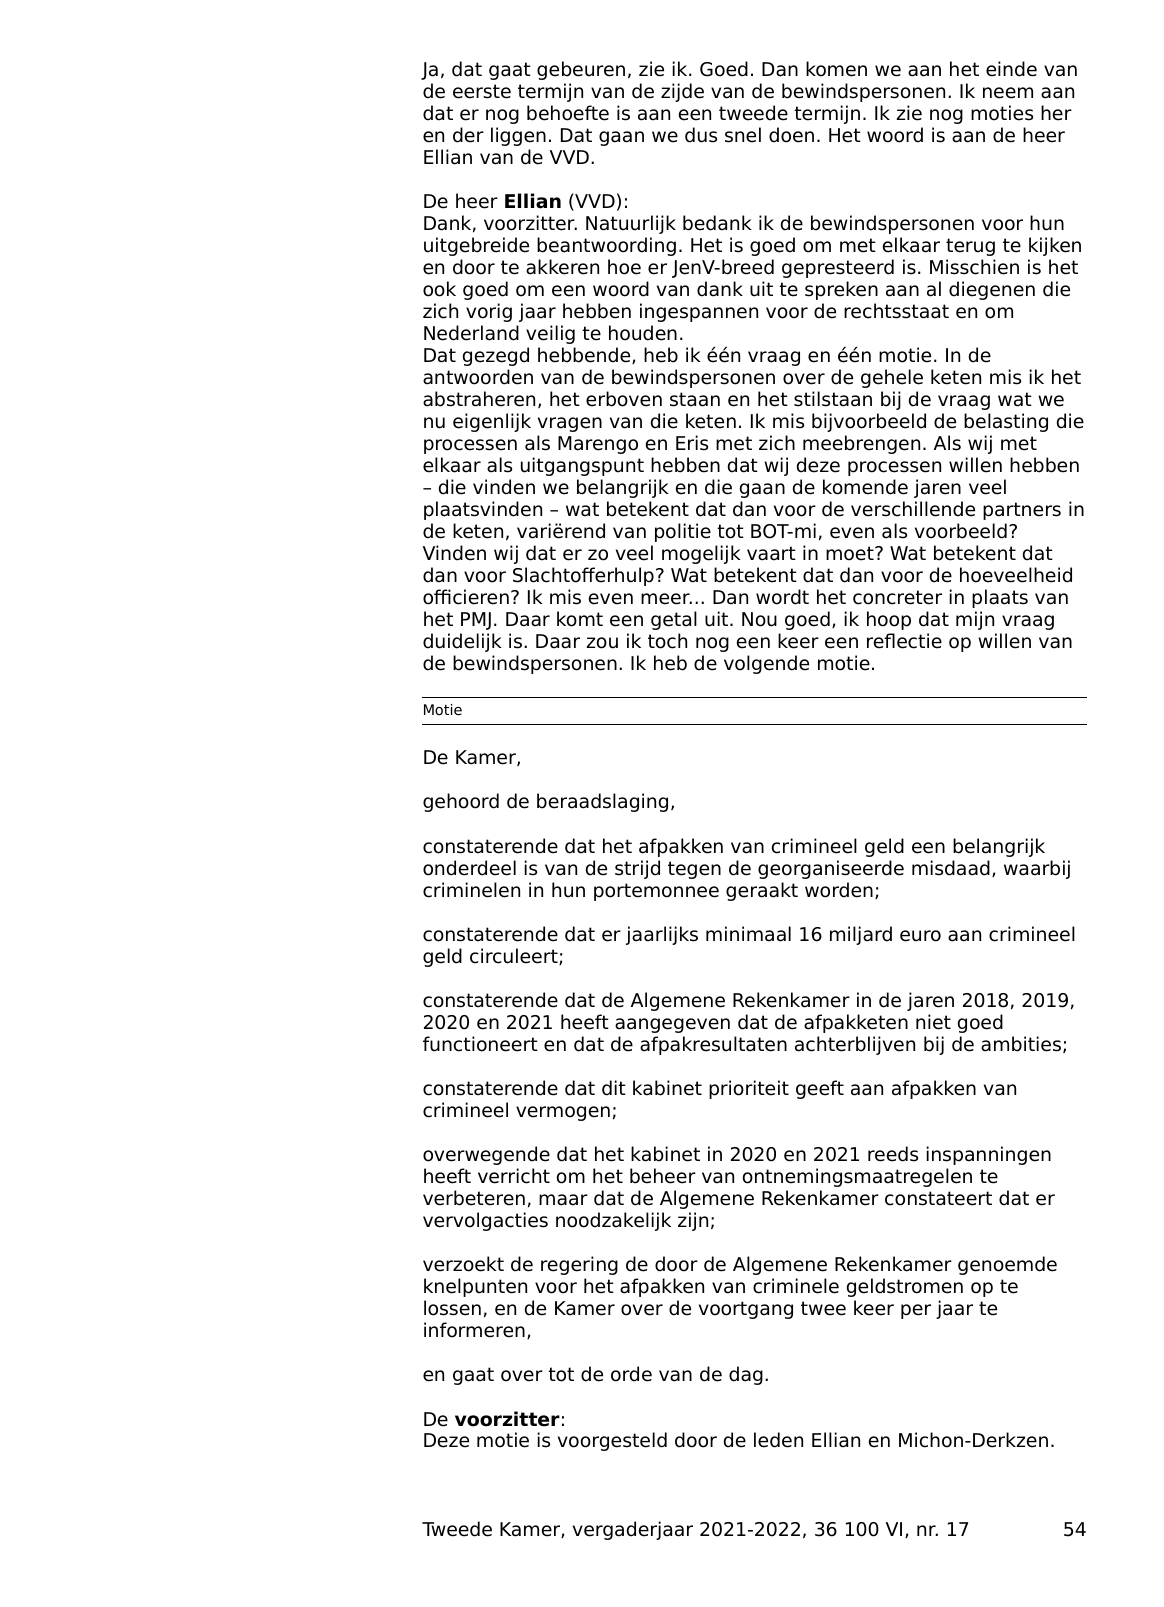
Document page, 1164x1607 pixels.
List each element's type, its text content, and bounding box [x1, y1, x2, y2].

text De heer Ellian (VVD): [422, 191, 1087, 213]
text Ja, dat gaat gebeuren, zie ik. Goed. Dan komen we aan het einde van de eerste termijn van de zijde van de bewindspersonen. Ik neem aan dat er nog behoefte is aan een tweede termijn. Ik zie nog moties her en der liggen. Dat gaan we dus snel doen. Het woord is aan de heer Ellian van de VVD. [422, 59, 1087, 169]
table_header Motie [422, 698, 1087, 724]
text Dank, voorzitter. Natuurlijk bedank ik de bewindspersonen voor hun uitgebreide beantwoording. Het is goed om met elkaar terug te kijken en door te akkeren hoe er JenV-breed gepresteerd is. Misschien is het ook goed om een woord van dank uit te spreken aan al diegenen die zich vorig jaar hebben ingespannen voor de rechtsstaat en om Nederland veilig te houden. [422, 213, 1087, 345]
text De voorzitter: [422, 1408, 1087, 1430]
text verzoekt de regering de door de Algemene Rekenkamer genoemde knelpunten voor het afpakken van criminele geldstromen op te lossen, en de Kamer over de voortgang twee keer per jaar te informeren, [422, 1254, 1087, 1342]
text Dat gezegd hebbende, heb ik één vraag en één motie. In de antwoorden van de bewindspersonen over de gehele keten mis ik het abstraheren, het erboven staan en het stilstaan bij de vraag wat we nu eigenlijk vragen van die keten. Ik mis bijvoorbeeld de belasting die processen als Marengo en Eris met zich meebrengen. Als wij met elkaar als uitgangspunt hebben dat wij deze processen willen hebben – die vinden we belangrijk en die gaan de komende jaren veel plaatsvinden – wat betekent dat dan voor de verschillende partners in de keten, variërend van politie tot BOT-mi, even als voorbeeld? Vinden wij dat er zo veel mogelijk vaart in moet? Wat betekent dat dan voor Slachtofferhulp? Wat betekent dat dan voor de hoeveelheid officieren? Ik mis even meer... Dan wordt het concreter in plaats van het PMJ. Daar komt een getal uit. Nou goed, ik hoop dat mijn vraag duidelijk is. Daar zou ik toch nog een keer een reflectie op willen van de bewindspersonen. Ik heb de volgende motie. [422, 345, 1087, 675]
text en gaat over tot de orde van de dag. [422, 1364, 1087, 1386]
text overwegende dat het kabinet in 2020 en 2021 reeds inspanningen heeft verricht om het beheer van ontnemingsmaatregelen te verbeteren, maar dat de Algemene Rekenkamer constateert dat er vervolgacties noodzakelijk zijn; [422, 1144, 1087, 1232]
text constaterende dat er jaarlijks minimaal 16 miljard euro aan crimineel geld circuleert; [422, 924, 1087, 968]
text constaterende dat de Algemene Rekenkamer in de jaren 2018, 2019, 2020 en 2021 heeft aangegeven dat de afpakketen niet goed functioneert en dat de afpakresultaten achterblijven bij de ambities; [422, 990, 1087, 1056]
text constaterende dat het afpakken van crimineel geld een belangrijk onderdeel is van de strijd tegen de georganiseerde misdaad, waarbij criminelen in hun portemonnee geraakt worden; [422, 836, 1087, 901]
text Deze motie is voorgesteld door de leden Ellian en Michon-Derkzen. [422, 1430, 1087, 1452]
text gehoord de beraadslaging, [422, 791, 1087, 813]
text constaterende dat dit kabinet prioriteit geeft aan afpakken van crimineel vermogen; [422, 1078, 1087, 1122]
text De Kamer, [422, 747, 1087, 769]
